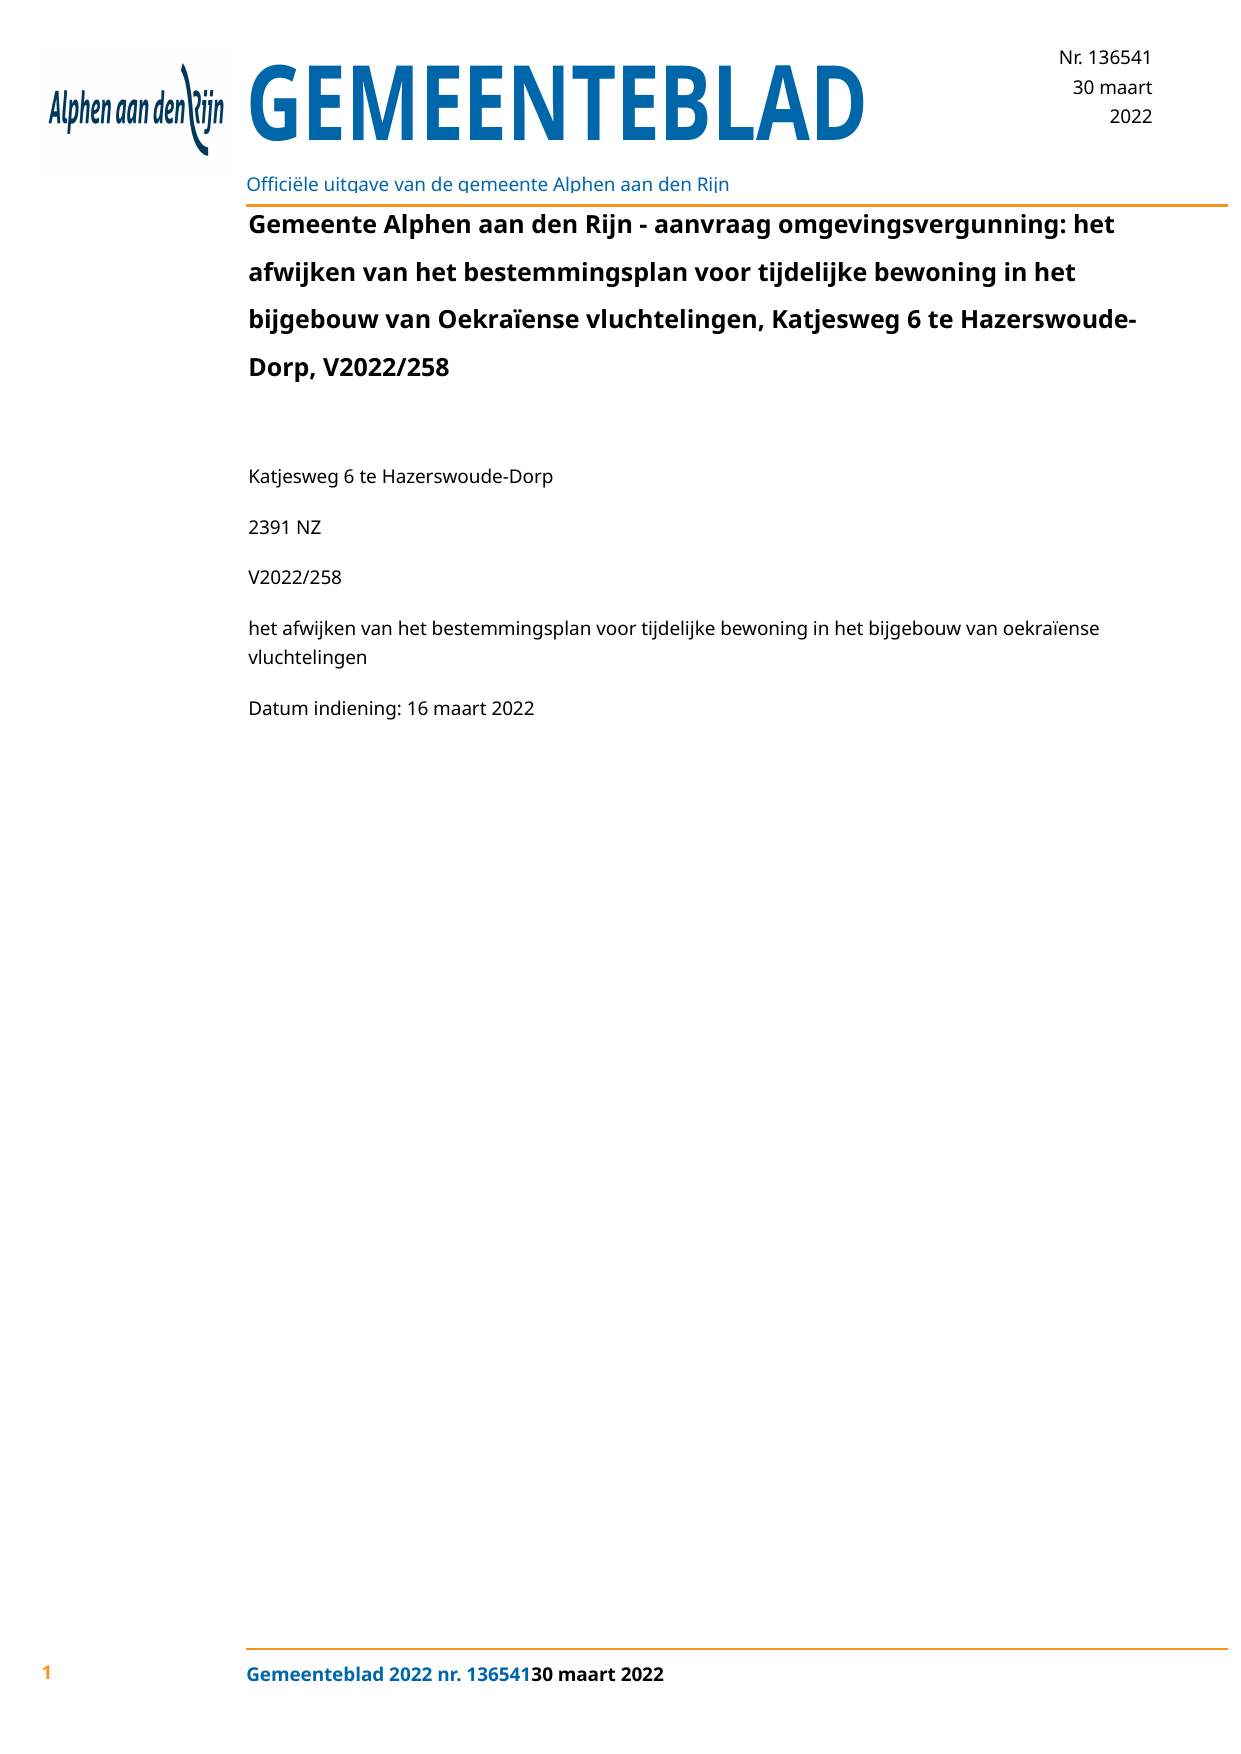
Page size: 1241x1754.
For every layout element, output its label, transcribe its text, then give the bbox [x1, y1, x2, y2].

picture [41, 47, 231, 172]
text 2391 NZ [248, 514, 1152, 540]
text Datum indiening: 16 maart 2022 [248, 695, 1152, 721]
text Gemeente Alphen aan den Rijn - aanvraag omgevingsvergunning: het afwijken van het bestemmingsplan voor tijdelijke bewoning in het bijgebouw van Oekraïense vluchtelingen, Katjesweg 6 te Hazerswoude-Dorp, V2022/258 [248, 207, 1152, 384]
text V2022/258 [248, 564, 1152, 590]
text Katjesweg 6 te Hazerswoude-Dorp [248, 463, 1152, 489]
text het afwijken van het bestemmingsplan voor tijdelijke bewoning in het bijgebouw van oekraïense vluchtelingen [248, 615, 1152, 670]
